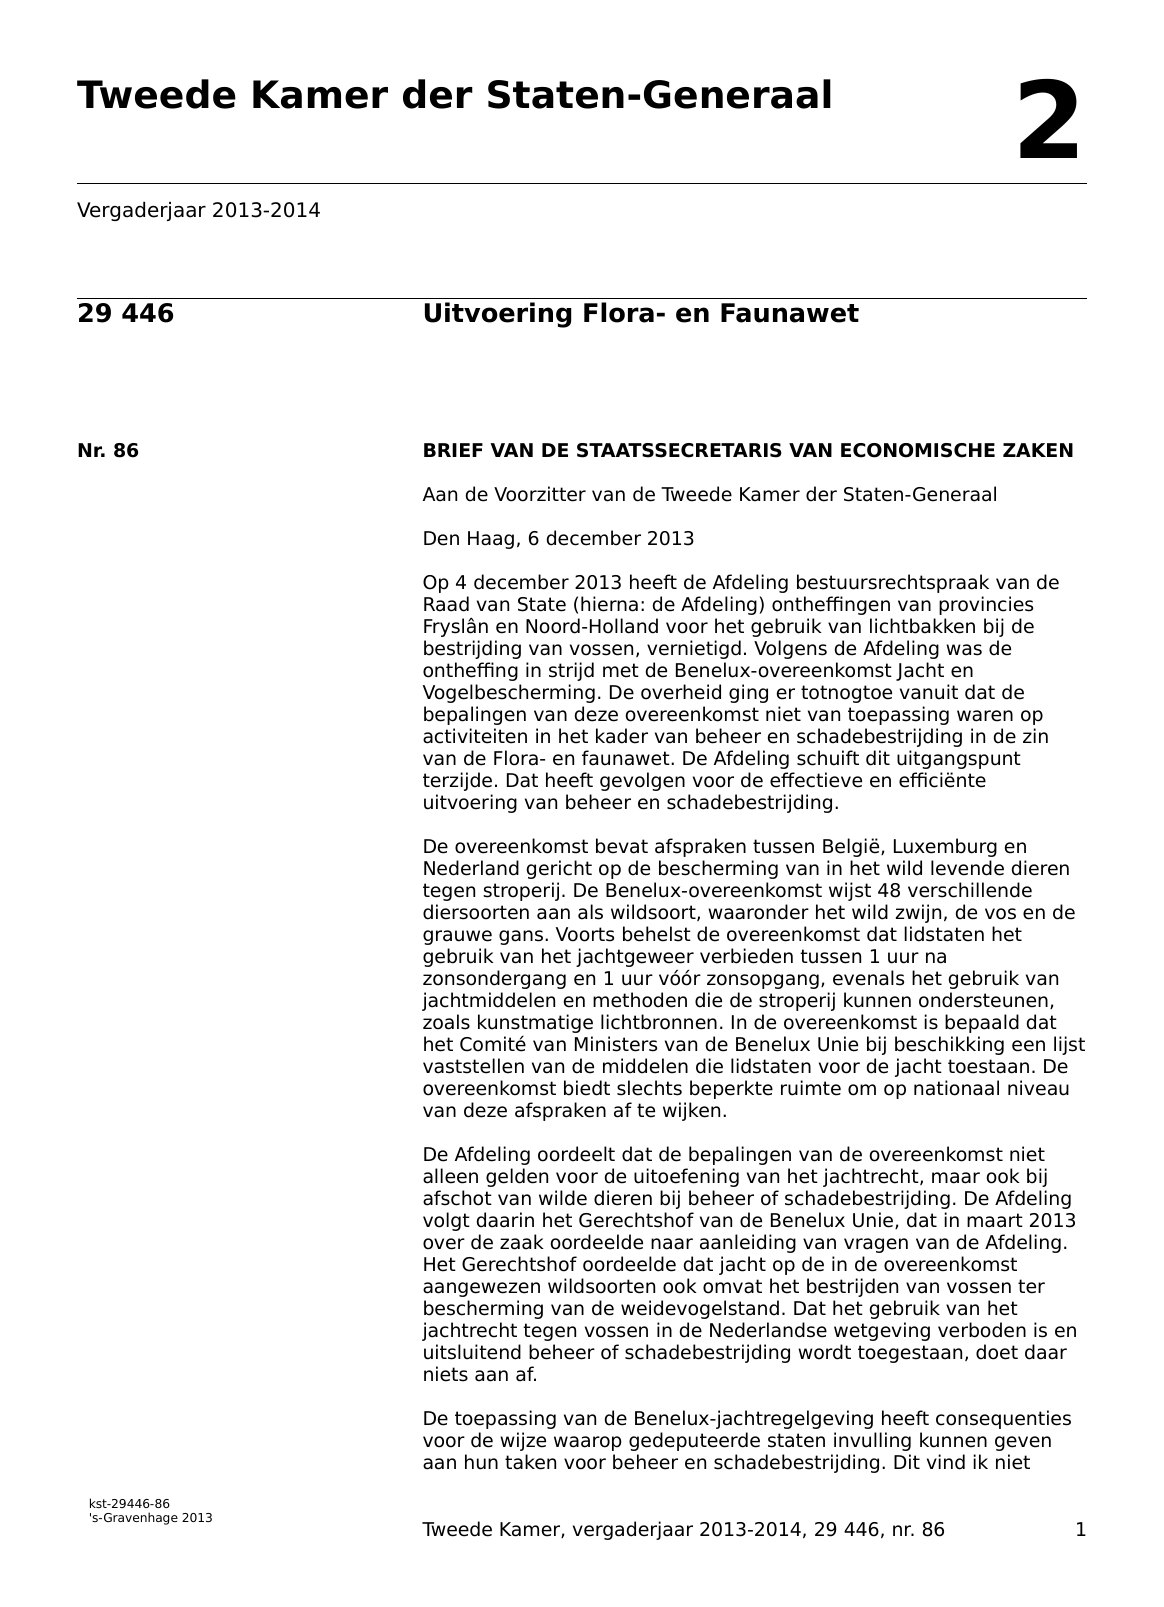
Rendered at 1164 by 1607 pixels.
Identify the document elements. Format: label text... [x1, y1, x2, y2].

text Den Haag, 6 december 2013 [422, 528, 1087, 550]
text Op 4 december 2013 heeft de Afdeling bestuursrechtspraak van de Raad van State (hierna: de Afdeling) ontheffingen van provincies Fryslân en Noord-Holland voor het gebruik van lichtbakken bij de bestrijding van vossen, vernietigd. Volgens de Afdeling was de ontheffing in strijd met de Benelux-overeenkomst Jacht en Vogelbescherming. De overheid ging er totnogtoe vanuit dat de bepalingen van deze overeenkomst niet van toepassing waren op activiteiten in het kader van beheer en schadebestrijding in de zin van de Flora- en faunawet. De Afdeling schuift dit uitgangspunt terzijde. Dat heeft gevolgen voor de effectieve en efficiënte uitvoering van beheer en schadebestrijding. [422, 572, 1087, 814]
text Aan de Voorzitter van de Tweede Kamer der Staten-Generaal [422, 484, 1087, 506]
subtitle Nr. 86 BRIEF VAN DE STAATSSECRETARIS VAN ECONOMISCHE ZAKEN [77, 440, 1087, 462]
table_header 2 [886, 59, 1087, 183]
table_cell Vergaderjaar 2013-2014 [77, 184, 1087, 298]
text kst-29446-86 [88, 1497, 323, 1511]
text De toepassing van de Benelux-jachtregelgeving heeft consequenties voor de wijze waarop gedeputeerde staten invulling kunnen geven aan hun taken voor beheer en schadebestrijding. Dit vind ik niet [422, 1408, 1087, 1474]
text 's-Gravenhage 2013 [88, 1511, 323, 1525]
subtitle 29 446 Uitvoering Flora- en Faunawet [77, 299, 1087, 329]
text De Afdeling oordeelt dat de bepalingen van de overeenkomst niet alleen gelden voor de uitoefening van het jachtrecht, maar ook bij afschot van wilde dieren bij beheer of schadebestrijding. De Afdeling volgt daarin het Gerechtshof van de Benelux Unie, dat in maart 2013 over de zaak oordeelde naar aanleiding van vragen van de Afdeling. Het Gerechtshof oordeelde dat jacht op de in de overeenkomst aangewezen wildsoorten ook omvat het bestrijden van vossen ter bescherming van de weidevogelstand. Dat het gebruik van het jachtrecht tegen vossen in de Nederlandse wetgeving verboden is en uitsluitend beheer of schadebestrijding wordt toegestaan, doet daar niets aan af. [422, 1144, 1087, 1386]
table_header Tweede Kamer der Staten-Generaal [77, 59, 886, 183]
text De overeenkomst bevat afspraken tussen België, Luxemburg en Nederland gericht op de bescherming van in het wild levende dieren tegen stroperij. De Benelux-overeenkomst wijst 48 verschillende diersoorten aan als wildsoort, waaronder het wild zwijn, de vos en de grauwe gans. Voorts behelst de overeenkomst dat lidstaten het gebruik van het jachtgeweer verbieden tussen 1 uur na zonsondergang en 1 uur vóór zonsopgang, evenals het gebruik van jachtmiddelen en methoden die de stroperij kunnen ondersteunen, zoals kunstmatige lichtbronnen. In de overeenkomst is bepaald dat het Comité van Ministers van de Benelux Unie bij beschikking een lijst vaststellen van de middelen die lidstaten voor de jacht toestaan. De overeenkomst biedt slechts beperkte ruimte om op nationaal niveau van deze afspraken af te wijken. [422, 836, 1087, 1122]
